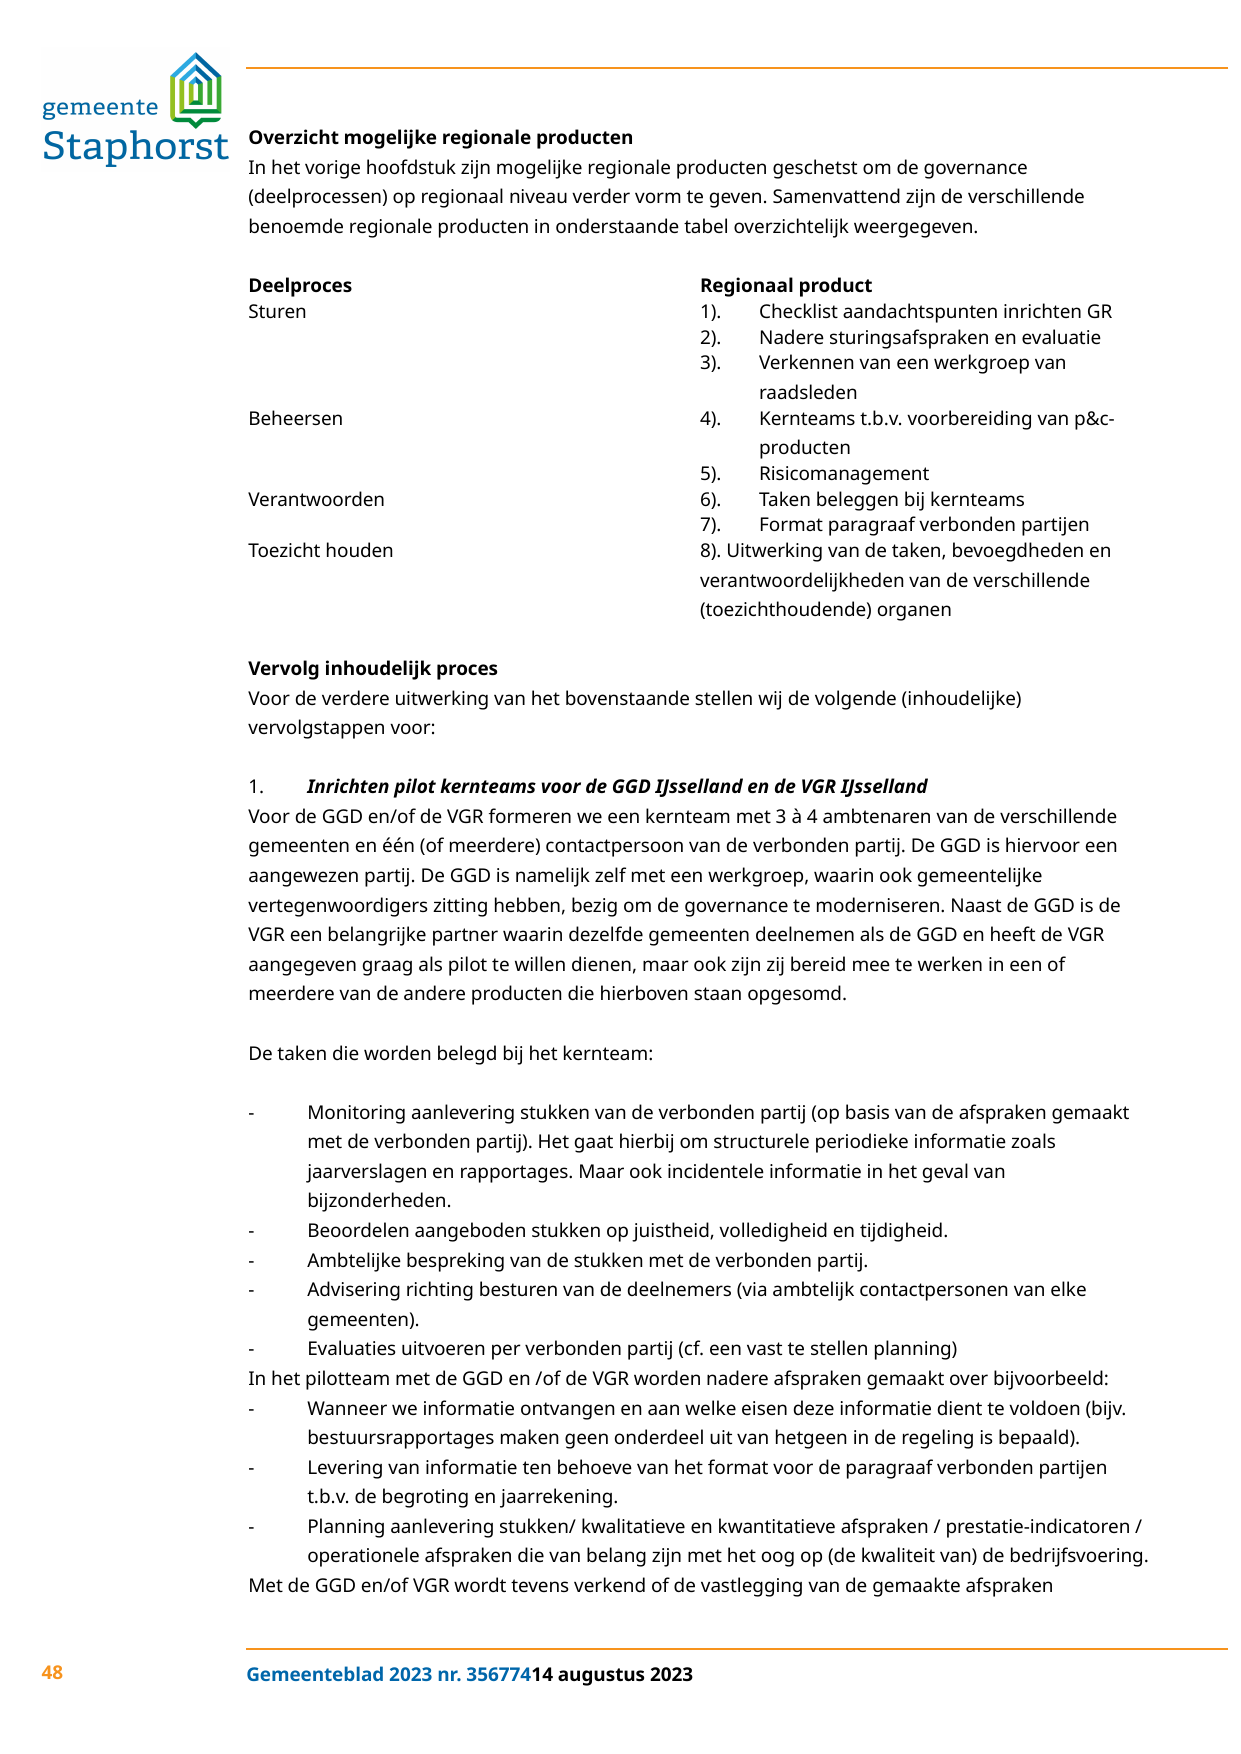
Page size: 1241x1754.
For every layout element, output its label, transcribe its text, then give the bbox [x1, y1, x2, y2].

table_cell Checklist aandachtspunten inrichten GR [700, 298, 1152, 324]
list Wanneer we informatie ontvangen en aan welke eisen deze informatie dient te voldoen (bijv. bestuursrapportages maken geen onderdeel uit van hetgeen in de regeling is bepaald). [248, 1395, 1152, 1450]
table_cell 8). Uitwerking van de taken, bevoegdheden en verantwoordelijkheden van de verschillende (toezichthoudende) organen [700, 538, 1152, 622]
picture [41, 47, 231, 172]
list Beoordelen aangeboden stukken op juistheid, volledigheid en tijdigheid. [248, 1217, 1152, 1243]
table_cell Risicomanagement [700, 460, 1152, 486]
list Levering van informatie ten behoeve van het format voor de paragraaf verbonden partijen t.b.v. de begroting en jaarrekening. [248, 1454, 1152, 1509]
table_header Deelproces [248, 273, 700, 298]
table_header Regionaal product [700, 273, 1152, 298]
list Ambtelijke bespreking van de stukken met de verbonden partij. [248, 1247, 1152, 1272]
text In het pilotteam met de GGD en /of de VGR worden nadere afspraken gemaakt over bijvoorbeeld: [248, 1365, 1152, 1391]
list Monitoring aanlevering stukken van de verbonden partij (op basis van de afspraken gemaakt met de verbonden partij). Het gaat hierbij om structurele periodieke informatie zoals jaarverslagen en rapportages. Maar ook incidentele informatie in het geval van bijzonderheden. [248, 1099, 1152, 1213]
text In het vorige hoofdstuk zijn mogelijke regionale producten geschetst om de governance (deelprocessen) op regionaal niveau verder vorm te geven. Samenvattend zijn de verschillende benoemde regionale producten in onderstaande tabel overzichtelijk weergegeven. [248, 154, 1152, 239]
text Vervolg inhoudelijk proces [248, 655, 1152, 681]
table_cell Toezicht houden [248, 538, 700, 622]
list Advisering richting besturen van de deelnemers (via ambtelijk contactpersonen van elke gemeenten). [248, 1276, 1152, 1332]
list Planning aanlevering stukken/ kwalitatieve en kwantitatieve afspraken / prestatie-indicatoren / operationele afspraken die van belang zijn met het oog op (de kwaliteit van) de bedrijfsvoering. [248, 1513, 1152, 1568]
text Met de GGD en/of VGR wordt tevens verkend of de vastlegging van de gemaakte afspraken [248, 1572, 1152, 1598]
table_cell Verantwoorden [248, 486, 700, 537]
table_cell Nadere sturingsafspraken en evaluatie [700, 324, 1152, 349]
list Evaluaties uitvoeren per verbonden partij (cf. een vast te stellen planning) [248, 1336, 1152, 1361]
table_cell Sturen [248, 298, 700, 405]
text Voor de GGD en/of de VGR formeren we een kernteam met 3 à 4 ambtenaren van de verschillende gemeenten en één (of meerdere) contactpersoon van de verbonden partij. De GGD is hiervoor een aangewezen partij. De GGD is namelijk zelf met een werkgroep, waarin ook gemeentelijke vertegenwoordigers zitting hebben, bezig om de governance te moderniseren. Naast de GGD is de VGR een belangrijke partner waarin dezelfde gemeenten deelnemen als de GGD en heeft de VGR aangegeven graag als pilot te willen dienen, maar ook zijn zij bereid mee te werken in een of meerdere van de andere producten die hierboven staan opgesomd. [248, 803, 1152, 1006]
table_cell Beheersen [248, 405, 700, 486]
table_cell Verkennen van een werkgroep van raadsleden [700, 350, 1152, 405]
table_cell Format paragraaf verbonden partijen [700, 512, 1152, 537]
table_cell Taken beleggen bij kernteams [700, 486, 1152, 512]
text Voor de verdere uitwerking van het bovenstaande stellen wij de volgende (inhoudelijke) vervolgstappen voor: [248, 685, 1152, 740]
text De taken die worden belegd bij het kernteam: [248, 1040, 1152, 1065]
list Inrichten pilot kernteams voor de GGD IJsselland en de VGR IJsselland [248, 773, 1152, 799]
table_cell Kernteams t.b.v. voorbereiding van p&c-producten [700, 405, 1152, 460]
text Overzicht mogelijke regionale producten [248, 124, 1152, 150]
